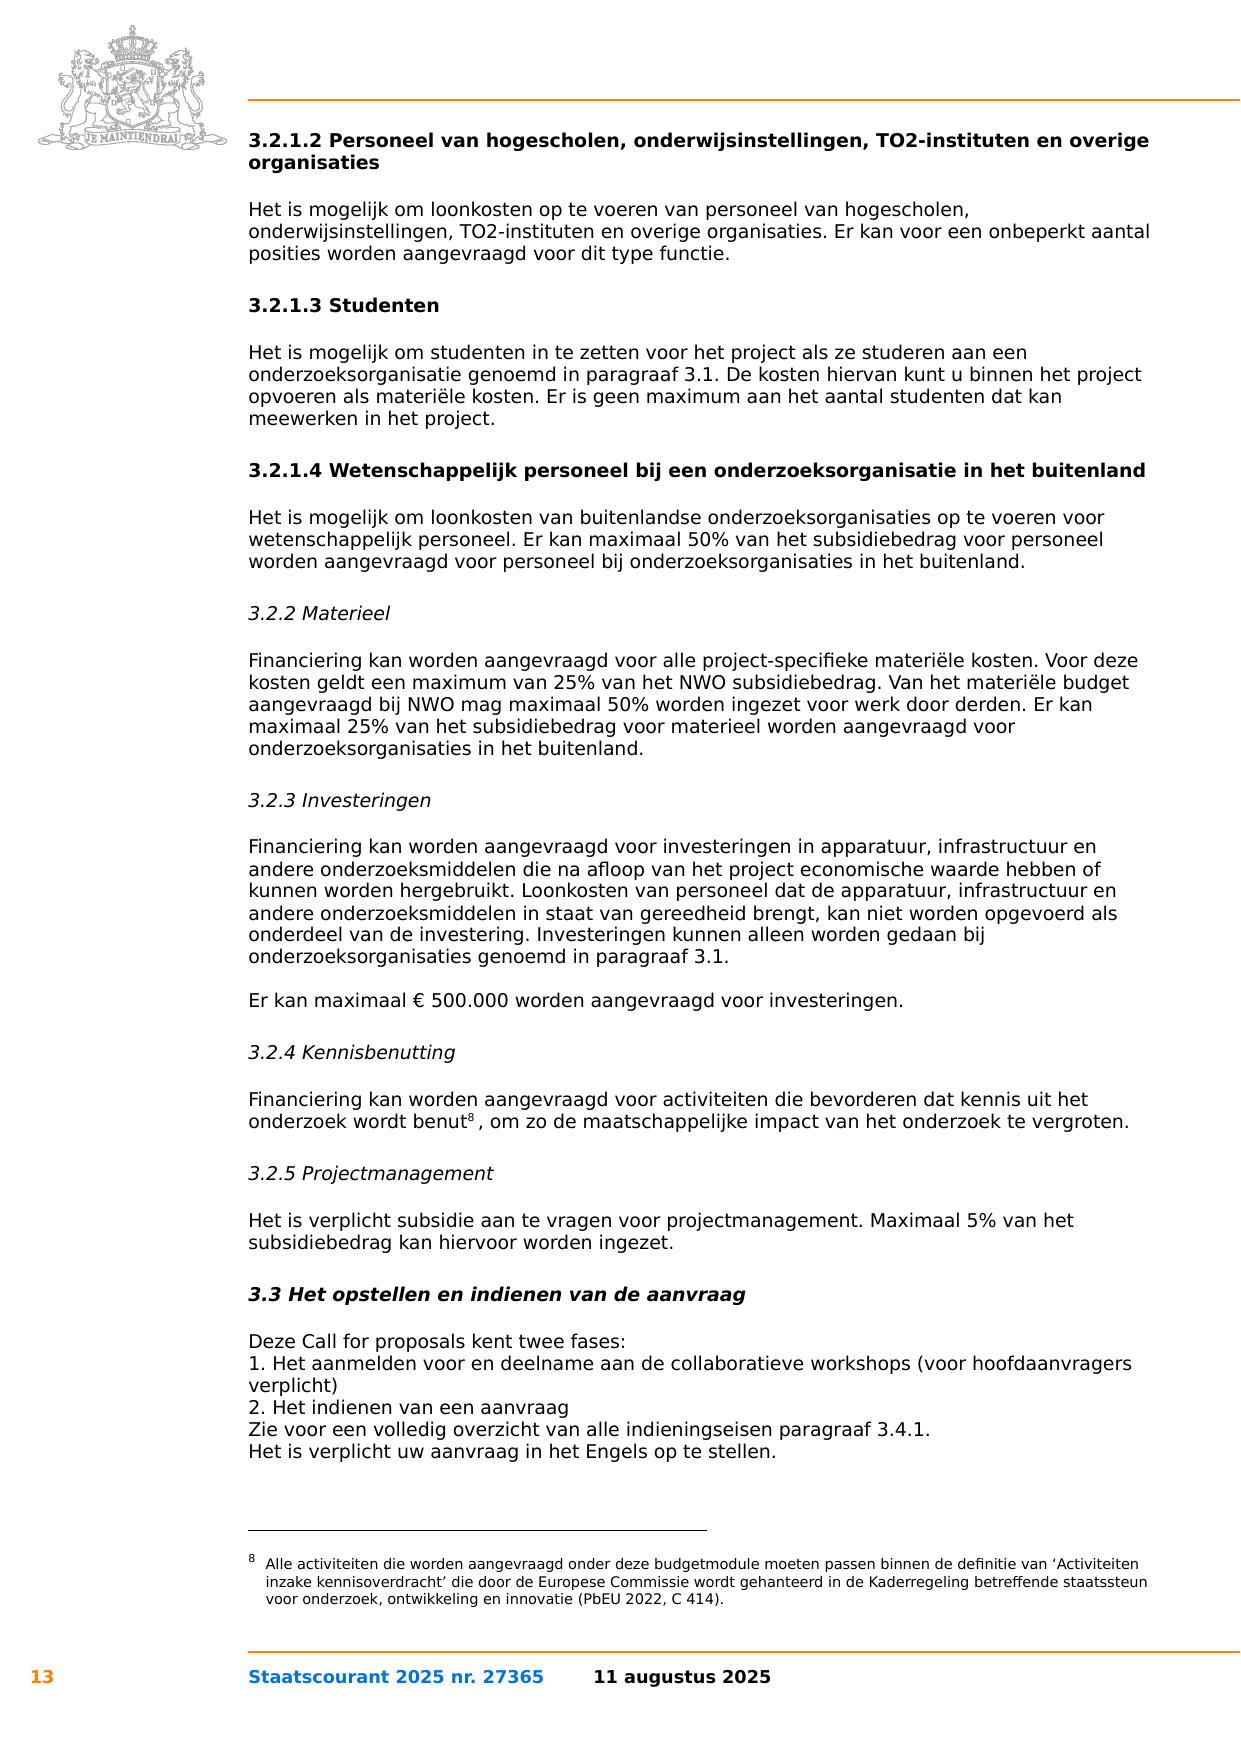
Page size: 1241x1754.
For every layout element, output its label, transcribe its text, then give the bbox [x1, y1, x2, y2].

subtitle 3.3 Het opstellen en indienen van de aanvraag [248, 1284, 1163, 1306]
text Het is verplicht uw aanvraag in het Engels op te stellen. [248, 1441, 1163, 1463]
subtitle 3.2.4 Kennisbenutting [248, 1042, 1163, 1064]
text Zie voor een volledig overzicht van alle indieningseisen paragraaf 3.4.1. [248, 1419, 1163, 1441]
subtitle 3.2.1.4 Wetenschappelijk personeel bij een onderzoeksorganisatie in het buitenland [248, 460, 1163, 482]
text Financiering kan worden aangevraagd voor investeringen in apparatuur, infrastructuur en andere onderzoeksmiddelen die na afloop van het project economische waarde hebben of kunnen worden hergebruikt. Loonkosten van personeel dat de apparatuur, infrastructuur en andere onderzoeksmiddelen in staat van gereedheid brengt, kan niet worden opgevoerd als onderdeel van de investering. Investeringen kunnen alleen worden gedaan bij onderzoeksorganisaties genoemd in paragraaf 3.1. [248, 836, 1163, 968]
text Financiering kan worden aangevraagd voor activiteiten die bevorderen dat kennis uit het onderzoek wordt benut, om zo de maatschappelijke impact van het onderzoek te vergroten. [248, 1089, 1163, 1133]
subtitle 3.2.5 Projectmanagement [248, 1163, 1163, 1185]
text Deze Call for proposals kent twee fases: [248, 1331, 1163, 1353]
text Er kan maximaal € 500.000 worden aangevraagd voor investeringen. [248, 990, 1163, 1012]
text 1. Het aanmelden voor en deelname aan de collaboratieve workshops (voor hoofdaanvragers verplicht) [248, 1353, 1163, 1397]
text Alle activiteiten die worden aangevraagd onder deze budgetmodule moeten passen binnen de definitie van ‘Activiteiten inzake kennisoverdracht’ die door de Europese Commissie wordt gehanteerd in de Kaderregeling betreffende staatssteun voor onderzoek, ontwikkeling en innovatie (PbEU 2022, C 414). [248, 1552, 1163, 1608]
picture [38, 25, 227, 150]
subtitle 3.2.1.2 Personeel van hogescholen, onderwijsinstellingen, TO2-instituten en overige organisaties [248, 130, 1163, 174]
text Het is mogelijk om loonkosten op te voeren van personeel van hogescholen, onderwijsinstellingen, TO2-instituten en overige organisaties. Er kan voor een onbeperkt aantal posities worden aangevraagd voor dit type functie. [248, 199, 1163, 265]
text Het is mogelijk om loonkosten van buitenlandse onderzoeksorganisaties op te voeren voor wetenschappelijk personeel. Er kan maximaal 50% van het subsidiebedrag voor personeel worden aangevraagd voor personeel bij onderzoeksorganisaties in het buitenland. [248, 507, 1163, 573]
subtitle 3.2.2 Materieel [248, 603, 1163, 624]
text 2. Het indienen van een aanvraag [248, 1397, 1163, 1419]
text Het is verplicht subsidie aan te vragen voor projectmanagement. Maximaal 5% van het subsidiebedrag kan hiervoor worden ingezet. [248, 1210, 1163, 1254]
subtitle 3.2.3 Investeringen [248, 789, 1163, 811]
text Financiering kan worden aangevraagd voor alle project-specifieke materiële kosten. Voor deze kosten geldt een maximum van 25% van het NWO subsidiebedrag. Van het materiële budget aangevraagd bij NWO mag maximaal 50% worden ingezet voor werk door derden. Er kan maximaal 25% van het subsidiebedrag voor materieel worden aangevraagd voor onderzoeksorganisaties in het buitenland. [248, 649, 1163, 759]
subtitle 3.2.1.3 Studenten [248, 295, 1163, 317]
text Het is mogelijk om studenten in te zetten voor het project als ze studeren aan een onderzoeksorganisatie genoemd in paragraaf 3.1. De kosten hiervan kunt u binnen het project opvoeren als materiële kosten. Er is geen maximum aan het aantal studenten dat kan meewerken in het project. [248, 342, 1163, 430]
